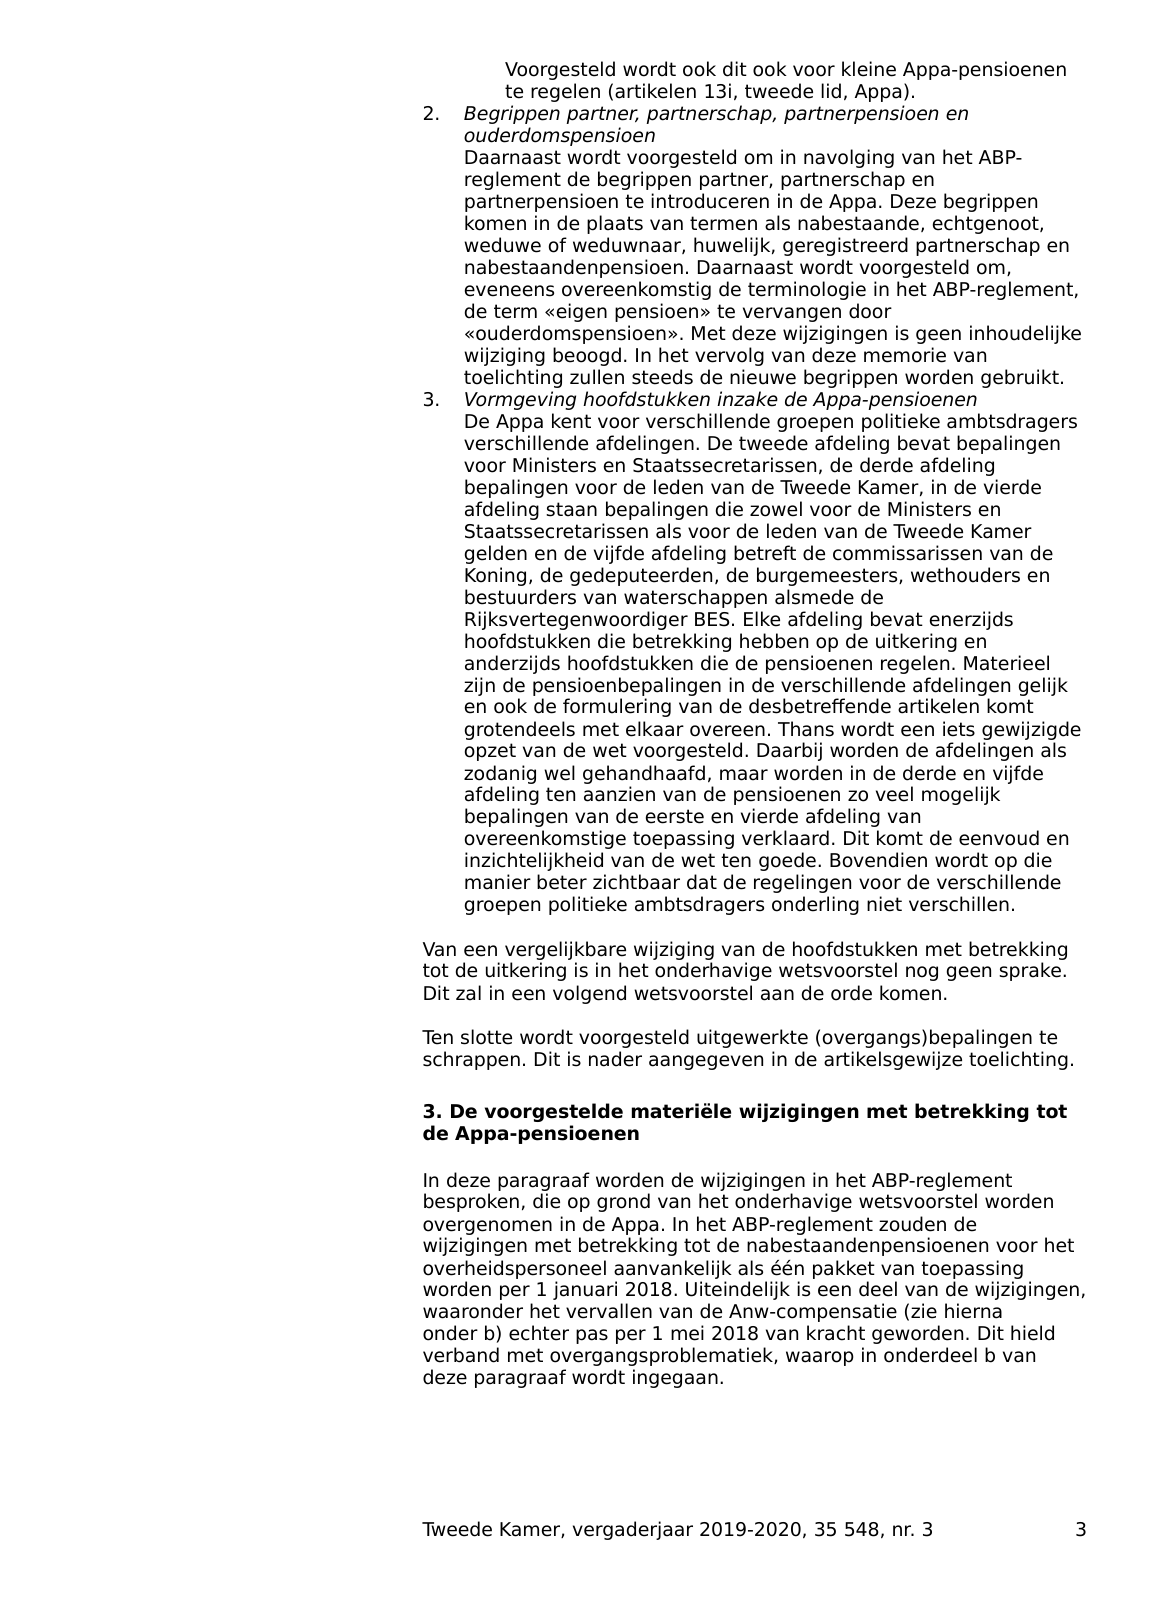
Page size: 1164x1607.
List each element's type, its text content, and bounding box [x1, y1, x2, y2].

text 2. Begrippen partner, partnerschap, partnerpensioen en ouderdomspensioen [422, 103, 1087, 147]
text De Appa kent voor verschillende groepen politieke ambtsdragers verschillende afdelingen. De tweede afdeling bevat bepalingen voor Ministers en Staatssecretarissen, de derde afdeling bepalingen voor de leden van de Tweede Kamer, in de vierde afdeling staan bepalingen die zowel voor de Ministers en Staatssecretarissen als voor de leden van de Tweede Kamer gelden en de vijfde afdeling betreft de commissarissen van de Koning, de gedeputeerden, de burgemeesters, wethouders en bestuurders van waterschappen alsmede de Rijksvertegenwoordiger BES. Elke afdeling bevat enerzijds hoofdstukken die betrekking hebben op de uitkering en anderzijds hoofdstukken die de pensioenen regelen. Materieel zijn de pensioenbepalingen in de verschillende afdelingen gelijk en ook de formulering van de desbetreffende artikelen komt grotendeels met elkaar overeen. Thans wordt een iets gewijzigde opzet van de wet voorgesteld. Daarbij worden de afdelingen als zodanig wel gehandhaafd, maar worden in de derde en vijfde afdeling ten aanzien van de pensioenen zo veel mogelijk bepalingen van de eerste en vierde afdeling van overeenkomstige toepassing verklaard. Dit komt de eenvoud en inzichtelijkheid van de wet ten goede. Bovendien wordt op die manier beter zichtbaar dat de regelingen voor de verschillende groepen politieke ambtsdragers onderling niet verschillen. [464, 411, 1087, 916]
text Voorgesteld wordt ook dit ook voor kleine Appa-pensioenen te regelen (artikelen 13i, tweede lid, Appa). [505, 59, 1087, 103]
text 3. Vormgeving hoofdstukken inzake de Appa-pensioenen [422, 389, 1087, 411]
text Daarnaast wordt voorgesteld om in navolging van het ABP-reglement de begrippen partner, partnerschap en partnerpensioen te introduceren in de Appa. Deze begrippen komen in de plaats van termen als nabestaande, echtgenoot, weduwe of weduwnaar, huwelijk, geregistreerd partnerschap en nabestaandenpensioen. Daarnaast wordt voorgesteld om, eveneens overeenkomstig de terminologie in het ABP-reglement, de term «eigen pensioen» te vervangen door «ouderdomspensioen». Met deze wijzigingen is geen inhoudelijke wijziging beoogd. In het vervolg van deze memorie van toelichting zullen steeds de nieuwe begrippen worden gebruikt. [464, 147, 1087, 389]
text Ten slotte wordt voorgesteld uitgewerkte (overgangs)bepalingen te schrappen. Dit is nader aangegeven in de artikelsgewijze toelichting. [422, 1027, 1087, 1071]
subtitle 3. De voorgestelde materiële wijzigingen met betrekking tot de Appa-pensioenen [422, 1101, 1087, 1144]
text In deze paragraaf worden de wijzigingen in het ABP-reglement besproken, die op grond van het onderhavige wetsvoorstel worden overgenomen in de Appa. In het ABP-reglement zouden de wijzigingen met betrekking tot de nabestaandenpensioenen voor het overheidspersoneel aanvankelijk als één pakket van toepassing worden per 1 januari 2018. Uiteindelijk is een deel van de wijzigingen, waaronder het vervallen van de Anw-compensatie (zie hierna onder b) echter pas per 1 mei 2018 van kracht geworden. Dit hield verband met overgangsproblematiek, waarop in onderdeel b van deze paragraaf wordt ingegaan. [422, 1169, 1087, 1389]
text Van een vergelijkbare wijziging van de hoofdstukken met betrekking tot de uitkering is in het onderhavige wetsvoorstel nog geen sprake. Dit zal in een volgend wetsvoorstel aan de orde komen. [422, 938, 1087, 1004]
